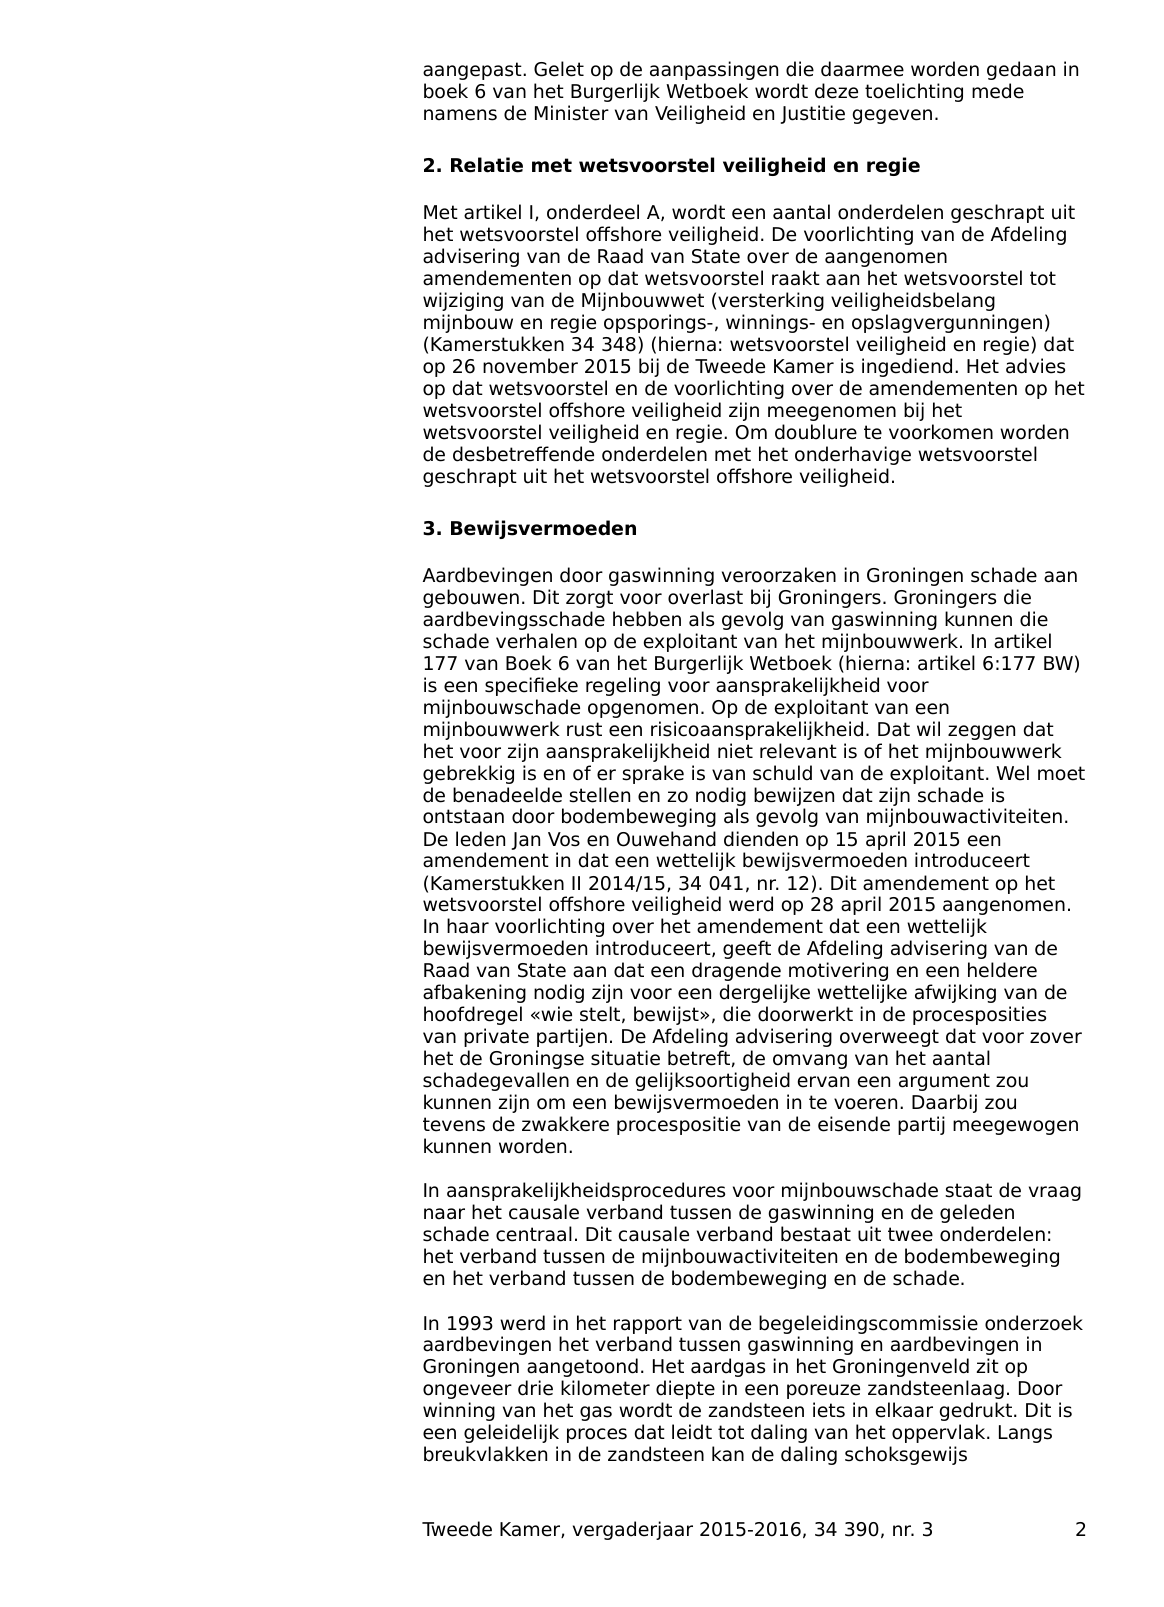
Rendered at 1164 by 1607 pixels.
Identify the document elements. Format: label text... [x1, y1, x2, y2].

text In aansprakelijkheidsprocedures voor mijnbouwschade staat de vraag naar het causale verband tussen de gaswinning en de geleden schade centraal. Dit causale verband bestaat uit twee onderdelen: het verband tussen de mijnbouwactiviteiten en de bodembeweging en het verband tussen de bodembeweging en de schade. [422, 1180, 1087, 1290]
subtitle 2. Relatie met wetsvoorstel veiligheid en regie [422, 155, 1087, 177]
text Met artikel I, onderdeel A, wordt een aantal onderdelen geschrapt uit het wetsvoorstel offshore veiligheid. De voorlichting van de Afdeling advisering van de Raad van State over de aangenomen amendementen op dat wetsvoorstel raakt aan het wetsvoorstel tot wijziging van de Mijnbouwwet (versterking veiligheidsbelang mijnbouw en regie opsporings-, winnings- en opslagvergunningen) (Kamerstukken 34 348) (hierna: wetsvoorstel veiligheid en regie) dat op 26 november 2015 bij de Tweede Kamer is ingediend. Het advies op dat wetsvoorstel en de voorlichting over de amendementen op het wetsvoorstel offshore veiligheid zijn meegenomen bij het wetsvoorstel veiligheid en regie. Om doublure te voorkomen worden de desbetreffende onderdelen met het onderhavige wetsvoorstel geschrapt uit het wetsvoorstel offshore veiligheid. [422, 202, 1087, 488]
text In 1993 werd in het rapport van de begeleidingscommissie onderzoek aardbevingen het verband tussen gaswinning en aardbevingen in Groningen aangetoond. Het aardgas in het Groningenveld zit op ongeveer drie kilometer diepte in een poreuze zandsteenlaag. Door winning van het gas wordt de zandsteen iets in elkaar gedrukt. Dit is een geleidelijk proces dat leidt tot daling van het oppervlak. Langs breukvlakken in de zandsteen kan de daling schoksgewijs [422, 1312, 1087, 1466]
text aangepast. Gelet op de aanpassingen die daarmee worden gedaan in boek 6 van het Burgerlijk Wetboek wordt deze toelichting mede namens de Minister van Veiligheid en Justitie gegeven. [422, 59, 1087, 125]
text Aardbevingen door gaswinning veroorzaken in Groningen schade aan gebouwen. Dit zorgt voor overlast bij Groningers. Groningers die aardbevingsschade hebben als gevolg van gaswinning kunnen die schade verhalen op de exploitant van het mijnbouwwerk. In artikel 177 van Boek 6 van het Burgerlijk Wetboek (hierna: artikel 6:177 BW) is een specifieke regeling voor aansprakelijkheid voor mijnbouwschade opgenomen. Op de exploitant van een mijnbouwwerk rust een risicoaansprakelijkheid. Dat wil zeggen dat het voor zijn aansprakelijkheid niet relevant is of het mijnbouwwerk gebrekkig is en of er sprake is van schuld van de exploitant. Wel moet de benadeelde stellen en zo nodig bewijzen dat zijn schade is ontstaan door bodembeweging als gevolg van mijnbouwactiviteiten. De leden Jan Vos en Ouwehand dienden op 15 april 2015 een amendement in dat een wettelijk bewijsvermoeden introduceert (Kamerstukken II 2014/15, 34 041, nr. 12). Dit amendement op het wetsvoorstel offshore veiligheid werd op 28 april 2015 aangenomen. In haar voorlichting over het amendement dat een wettelijk bewijsvermoeden introduceert, geeft de Afdeling advisering van de Raad van State aan dat een dragende motivering en een heldere afbakening nodig zijn voor een dergelijke wettelijke afwijking van de hoofdregel «wie stelt, bewijst», die doorwerkt in de procesposities van private partijen. De Afdeling advisering overweegt dat voor zover het de Groningse situatie betreft, de omvang van het aantal schadegevallen en de gelijksoortigheid ervan een argument zou kunnen zijn om een bewijsvermoeden in te voeren. Daarbij zou tevens de zwakkere procespositie van de eisende partij meegewogen kunnen worden. [422, 565, 1087, 1158]
subtitle 3. Bewijsvermoeden [422, 518, 1087, 540]
